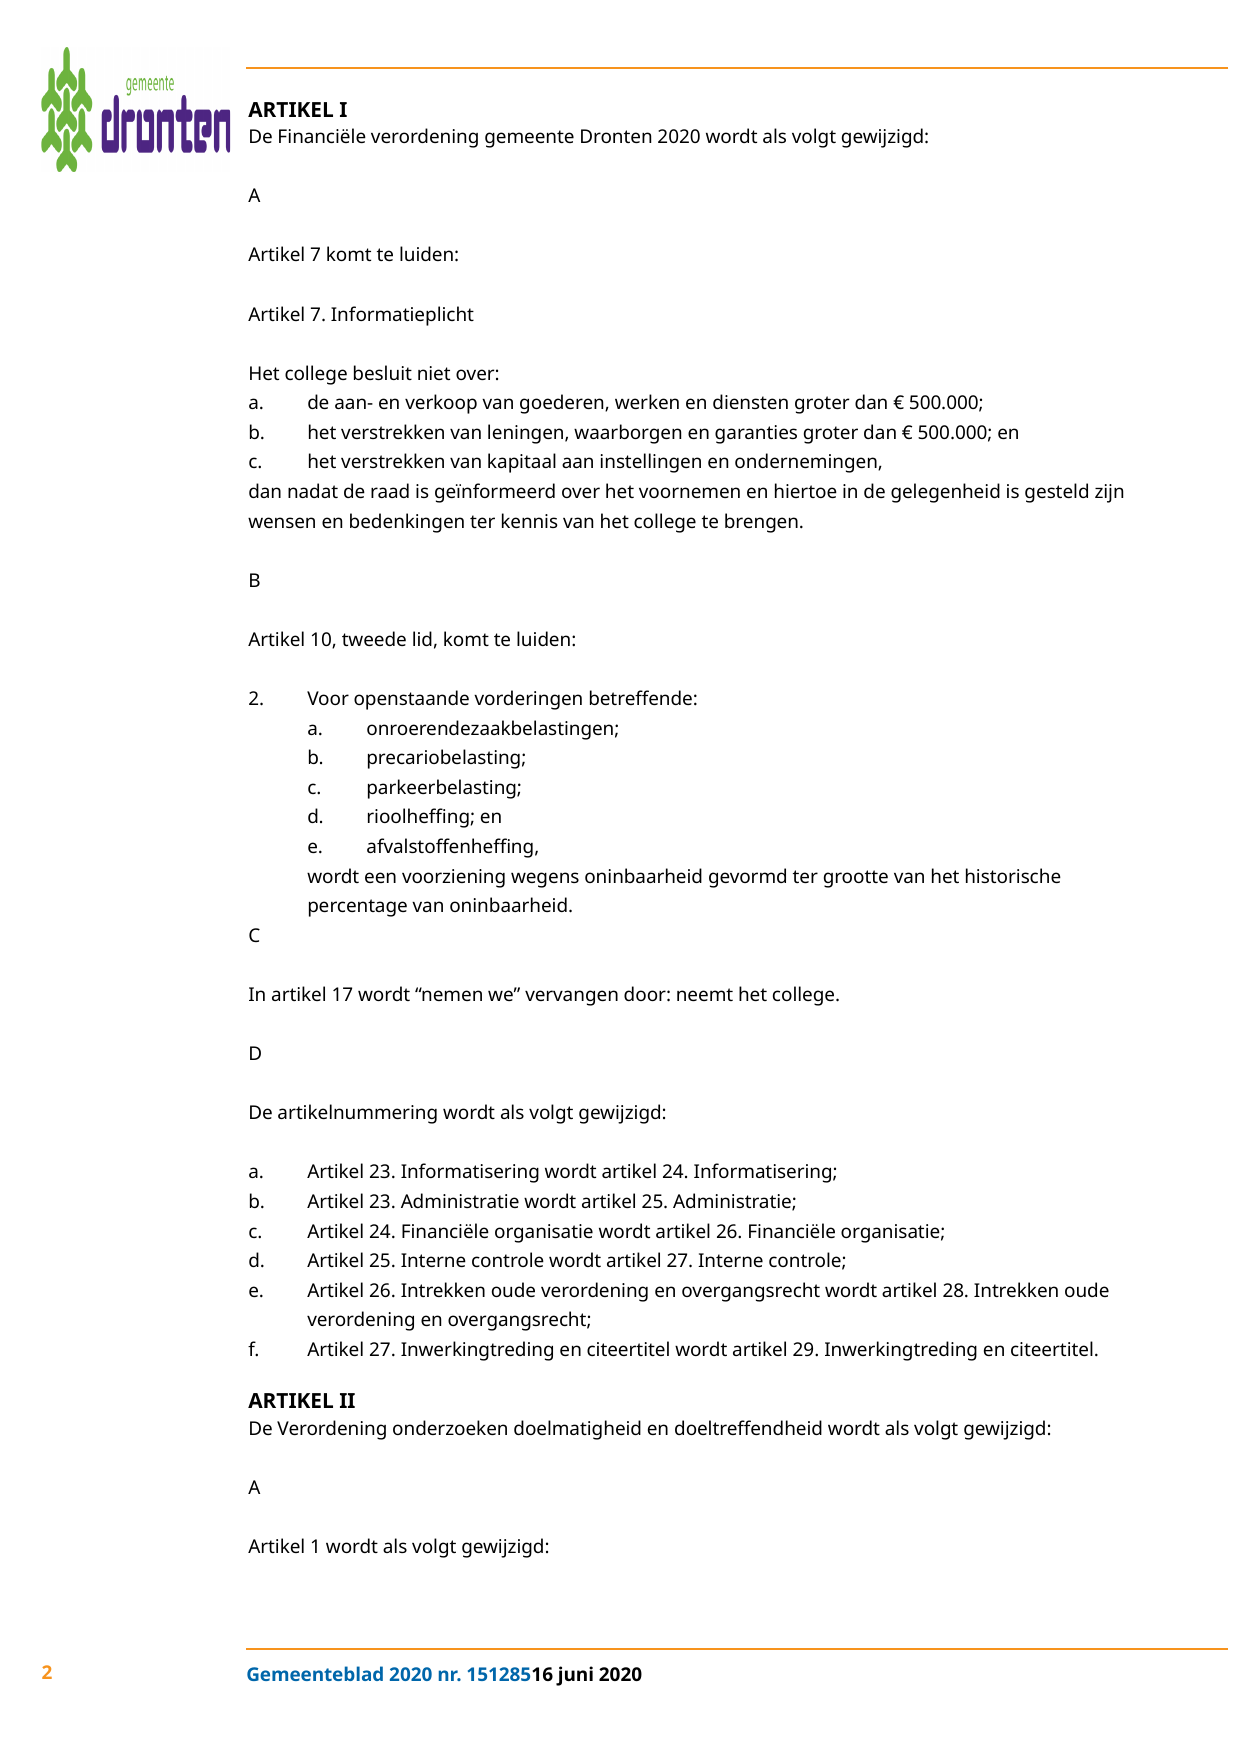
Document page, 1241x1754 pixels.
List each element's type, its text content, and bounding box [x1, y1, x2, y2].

text B [248, 567, 1152, 593]
text Het college besluit niet over: [248, 360, 1152, 386]
text Artikel 1 wordt als volgt gewijzigd: [248, 1533, 1152, 1559]
text A [248, 182, 1152, 208]
list Artikel 23. Administratie wordt artikel 25. Administratie; [248, 1188, 1152, 1214]
text ARTIKEL I [248, 95, 1152, 123]
list Artikel 27. Inwerkingtreding en citeertitel wordt artikel 29. Inwerkingtreding en citeertitel. [248, 1336, 1152, 1362]
text dan nadat de raad is geïnformeerd over het voornemen en hiertoe in de gelegenheid is gesteld zijn wensen en bedenkingen ter kennis van het college te brengen. [248, 478, 1152, 533]
list de aan- en verkoop van goederen, werken en diensten groter dan € 500.000; [248, 389, 1152, 415]
list precariobelasting; [307, 744, 1152, 770]
list het verstrekken van kapitaal aan instellingen en ondernemingen, [248, 449, 1152, 474]
text De Verordening onderzoeken doelmatigheid en doeltreffendheid wordt als volgt gewijzigd: [248, 1415, 1152, 1441]
text D [248, 1040, 1152, 1066]
text C [248, 922, 1152, 948]
list Artikel 23. Informatisering wordt artikel 24. Informatisering; [248, 1159, 1152, 1184]
text A [248, 1474, 1152, 1500]
list Artikel 26. Intrekken oude verordening en overgangsrecht wordt artikel 28. Intrekken oude verordening en overgangsrecht; [248, 1277, 1152, 1332]
list afvalstoffenheffing, [307, 833, 1152, 859]
list Artikel 24. Financiële organisatie wordt artikel 26. Financiële organisatie; [248, 1218, 1152, 1243]
text De Financiële verordening gemeente Dronten 2020 wordt als volgt gewijzigd: [248, 123, 1152, 149]
text Artikel 7 komt te luiden: [248, 242, 1152, 267]
text ARTIKEL II [248, 1387, 1152, 1415]
list parkeerbelasting; [307, 774, 1152, 800]
text Artikel 7. Informatieplicht [248, 301, 1152, 326]
list onroerendezaakbelastingen; [307, 715, 1152, 741]
list het verstrekken van leningen, waarborgen en garanties groter dan € 500.000; en [248, 419, 1152, 445]
picture [41, 47, 231, 172]
list Artikel 25. Interne controle wordt artikel 27. Interne controle; [248, 1247, 1152, 1273]
text In artikel 17 wordt “nemen we” vervangen door: neemt het college. [248, 981, 1152, 1007]
list wordt een voorziening wegens oninbaarheid gevormd ter grootte van het historische percentage van oninbaarheid. [248, 863, 1152, 918]
text Artikel 10, tweede lid, komt te luiden: [248, 626, 1152, 652]
list rioolheffing; en [307, 804, 1152, 829]
text De artikelnummering wordt als volgt gewijzigd: [248, 1099, 1152, 1125]
list Voor openstaande vorderingen betreffende: [248, 685, 1152, 711]
